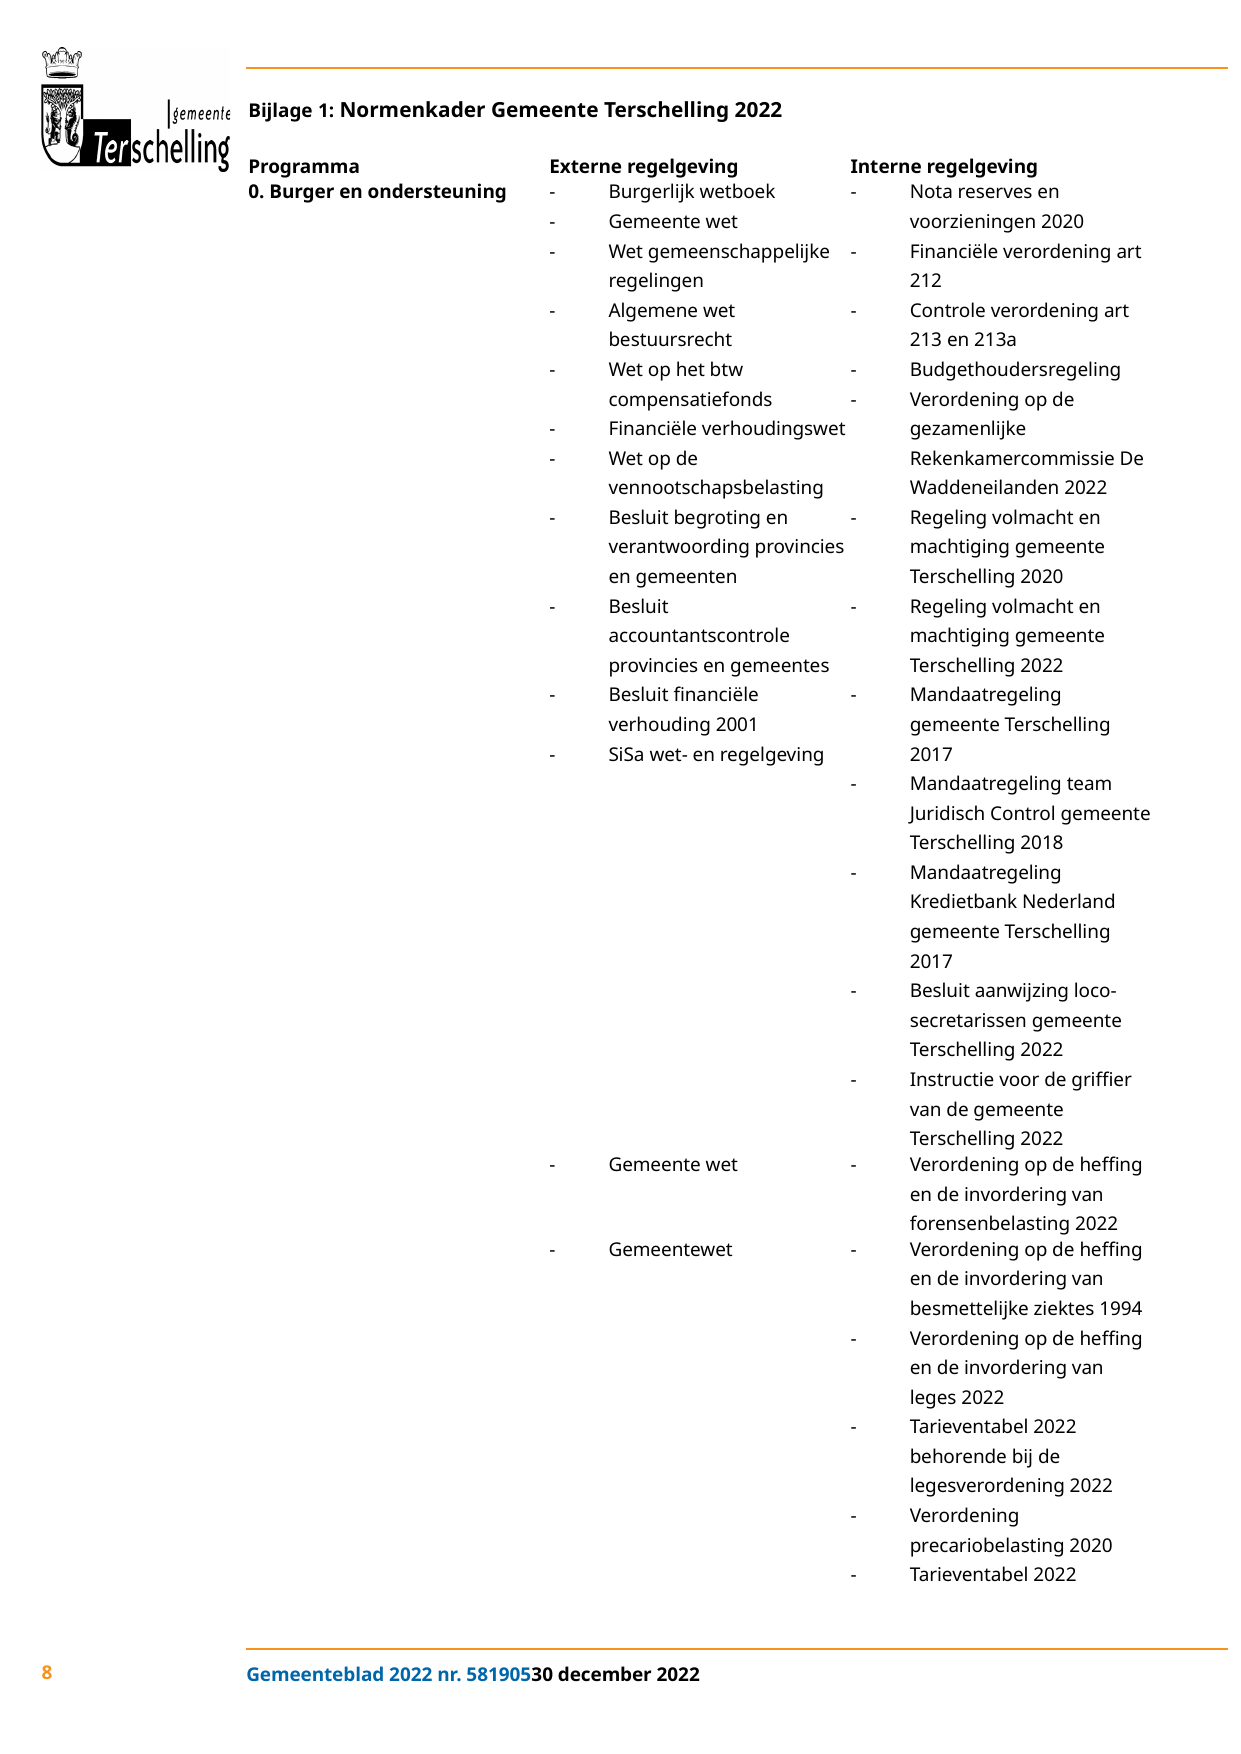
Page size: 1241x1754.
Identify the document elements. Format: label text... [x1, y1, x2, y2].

table_cell Gemeente wet [549, 1151, 850, 1236]
table_cell Gemeentewet [549, 1236, 850, 1587]
table_cell [248, 1236, 549, 1587]
picture [41, 47, 231, 172]
table_cell Nota reserves en voorzieningen 2020 Financiële verordening art 212 Controle verordening art 213 en 213a Budgethoudersregeling Verordening op de gezamenlijke Rekenkamercommissie De Waddeneilanden 2022 Regeling volmacht en machtiging gemeente Terschelling 2020 Regeling volmacht en machtiging gemeente Terschelling 2022 Mandaatregeling gemeente Terschelling 2017 Mandaatregeling team Juridisch Control gemeente Terschelling 2018 Mandaatregeling Kredietbank Nederland gemeente Terschelling 2017 Besluit aanwijzing loco-secretarissen gemeente Terschelling 2022 Instructie voor de griffier van de gemeente Terschelling 2022 [850, 179, 1152, 1151]
table_cell Burgerlijk wetboek Gemeente wet Wet gemeenschappelijke regelingen Algemene wet bestuursrecht Wet op het btw compensatiefonds Financiële verhoudingswet Wet op de vennootschapsbelasting Besluit begroting en verantwoording provincies en gemeenten Besluit accountantscontrole provincies en gemeentes Besluit financiële verhouding 2001 SiSa wet- en regelgeving [549, 179, 850, 1151]
text Bijlage 1: Normenkader Gemeente Terschelling 2022 [248, 95, 1152, 123]
table_header Interne regelgeving [850, 153, 1152, 179]
table_cell Verordening op de heffing en de invordering van besmettelijke ziektes 1994 Verordening op de heffing en de invordering van leges 2022 Tarieventabel 2022 behorende bij de legesverordening 2022 Verordening precariobelasting 2020 Tarieventabel 2022 [850, 1236, 1152, 1587]
table_cell [248, 1151, 549, 1236]
table_cell Verordening op de heffing en de invordering van forensenbelasting 2022 [850, 1151, 1152, 1236]
table_header Programma [248, 153, 549, 179]
table_header Externe regelgeving [549, 153, 850, 179]
table_cell 0. Burger en ondersteuning [248, 179, 549, 1151]
